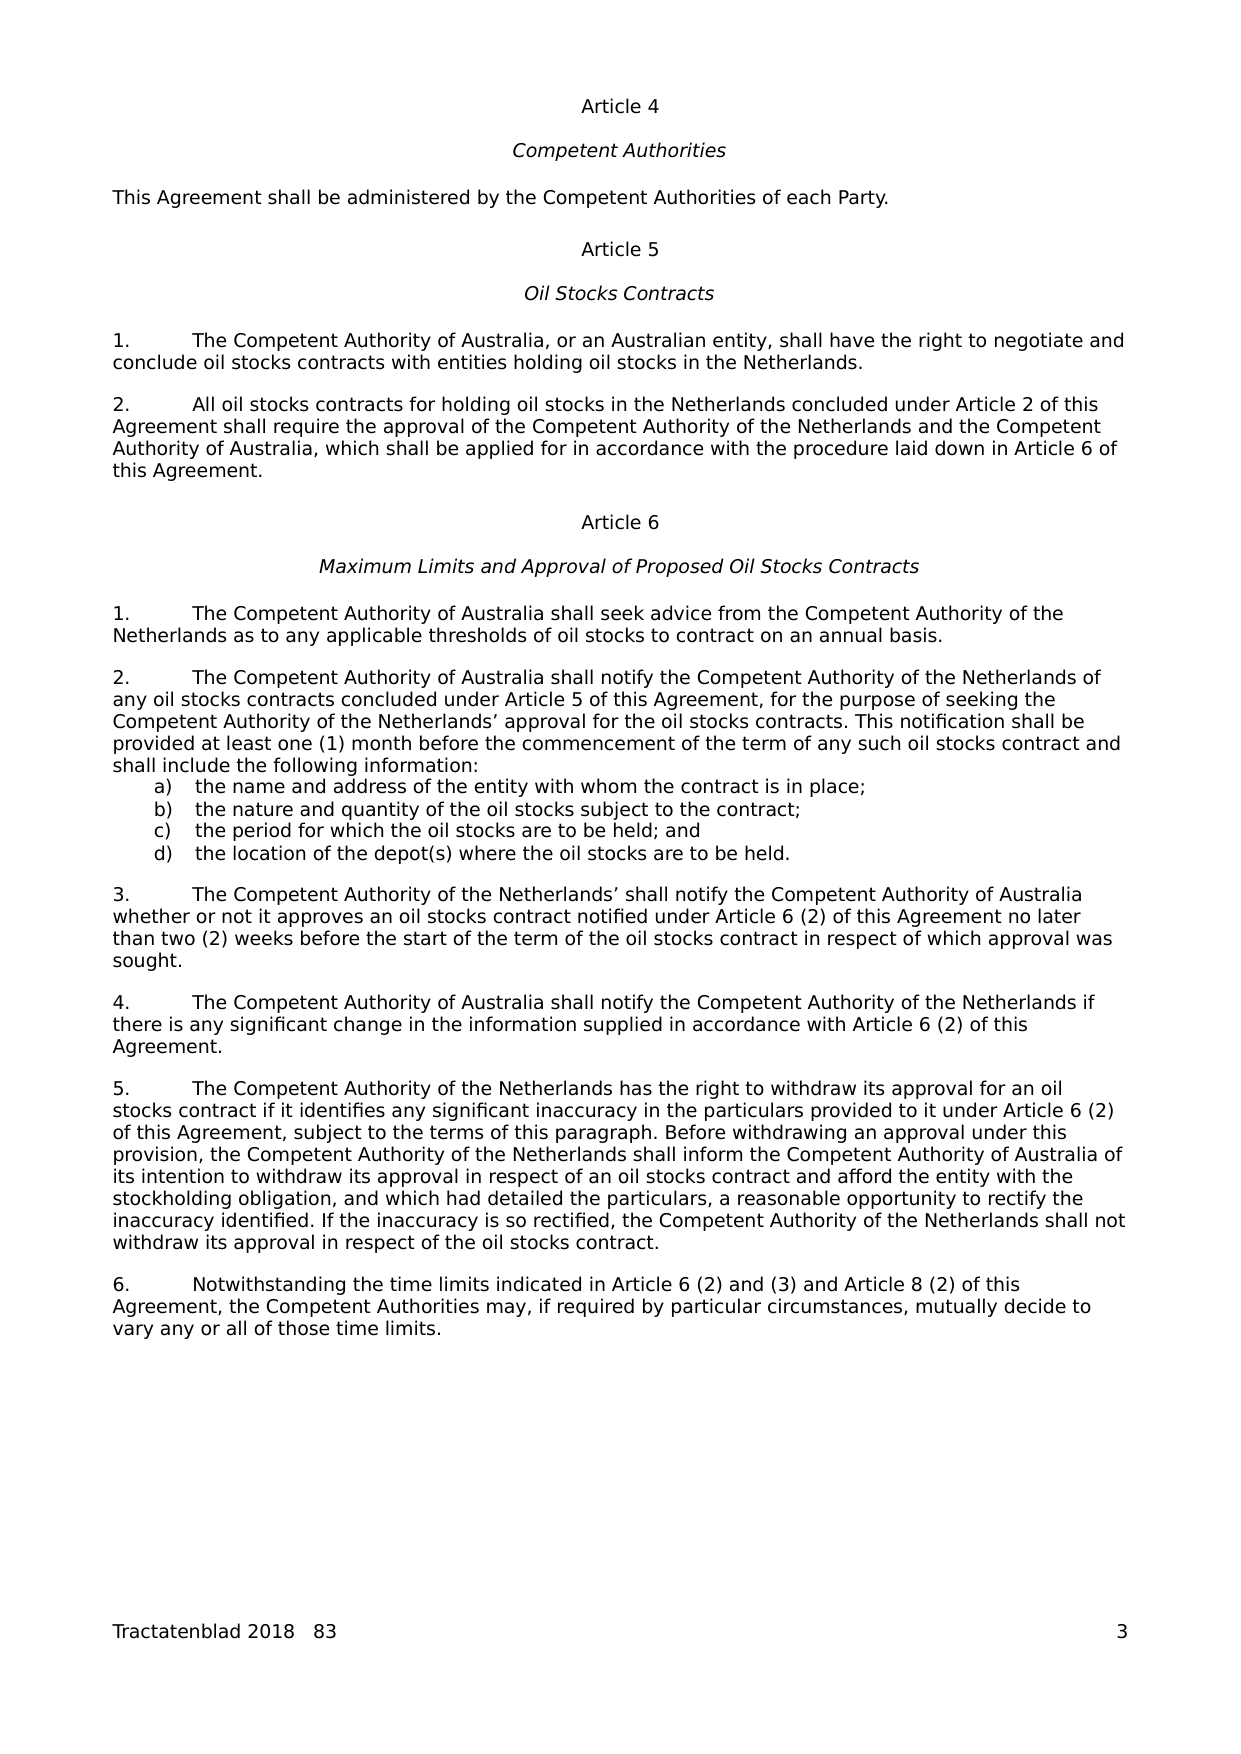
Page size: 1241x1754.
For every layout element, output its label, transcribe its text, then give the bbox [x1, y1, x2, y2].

text 2. The Competent Authority of Australia shall notify the Competent Authority of the Netherlands of any oil stocks contracts concluded under Article 5 of this Agreement, for the purpose of seeking the Competent Authority of the Netherlands’ approval for the oil stocks contracts. This notification shall be provided at least one (1) month before the commencement of the term of any such oil stocks contract and shall include the following information: [112, 667, 1128, 776]
text d) the location of the depot(s) where the oil stocks are to be held. [153, 842, 1128, 864]
text 6. Notwithstanding the time limits indicated in Article 6 (2) and (3) and Article 8 (2) of this Agreement, the Competent Authorities may, if required by particular circumstances, mutually decide to vary any or all of those time limits. [112, 1274, 1128, 1340]
text a) the name and address of the entity with whom the contract is in place; [153, 776, 1128, 798]
text This Agreement shall be administered by the Competent Authorities of each Party. [112, 187, 1128, 209]
text b) the nature and quantity of the oil stocks subject to the contract; [153, 798, 1128, 820]
subtitle Article 6 Maximum Limits and Approval of Proposed Oil Stocks Contracts [112, 512, 1128, 578]
text 3. The Competent Authority of the Netherlands’ shall notify the Competent Authority of Australia whether or not it approves an oil stocks contract notified under Article 6 (2) of this Agreement no later than two (2) weeks before the start of the term of the oil stocks contract in respect of which approval was sought. [112, 884, 1128, 972]
subtitle Article 4 Competent Authorities [112, 96, 1128, 162]
text 5. The Competent Authority of the Netherlands has the right to withdraw its approval for an oil stocks contract if it identifies any significant inaccuracy in the particulars provided to it under Article 6 (2) of this Agreement, subject to the terms of this paragraph. Before withdrawing an approval under this provision, the Competent Authority of the Netherlands shall inform the Competent Authority of Australia of its intention to withdraw its approval in respect of an oil stocks contract and afford the entity with the stockholding obligation, and which had detailed the particulars, a reasonable opportunity to rectify the inaccuracy identified. If the inaccuracy is so rectified, the Competent Authority of the Netherlands shall not withdraw its approval in respect of the oil stocks contract. [112, 1078, 1128, 1254]
text 1. The Competent Authority of Australia, or an Australian entity, shall have the right to negotiate and conclude oil stocks contracts with entities holding oil stocks in the Netherlands. [112, 330, 1128, 374]
subtitle Article 5 Oil Stocks Contracts [112, 239, 1128, 305]
text 4. The Competent Authority of Australia shall notify the Competent Authority of the Netherlands if there is any significant change in the information supplied in accordance with Article 6 (2) of this Agreement. [112, 992, 1128, 1058]
text c) the period for which the oil stocks are to be held; and [153, 820, 1128, 842]
text 2. All oil stocks contracts for holding oil stocks in the Netherlands concluded under Article 2 of this Agreement shall require the approval of the Competent Authority of the Netherlands and the Competent Authority of Australia, which shall be applied for in accordance with the procedure laid down in Article 6 of this Agreement. [112, 394, 1128, 482]
text 1. The Competent Authority of Australia shall seek advice from the Competent Authority of the Netherlands as to any applicable thresholds of oil stocks to contract on an annual basis. [112, 603, 1128, 647]
